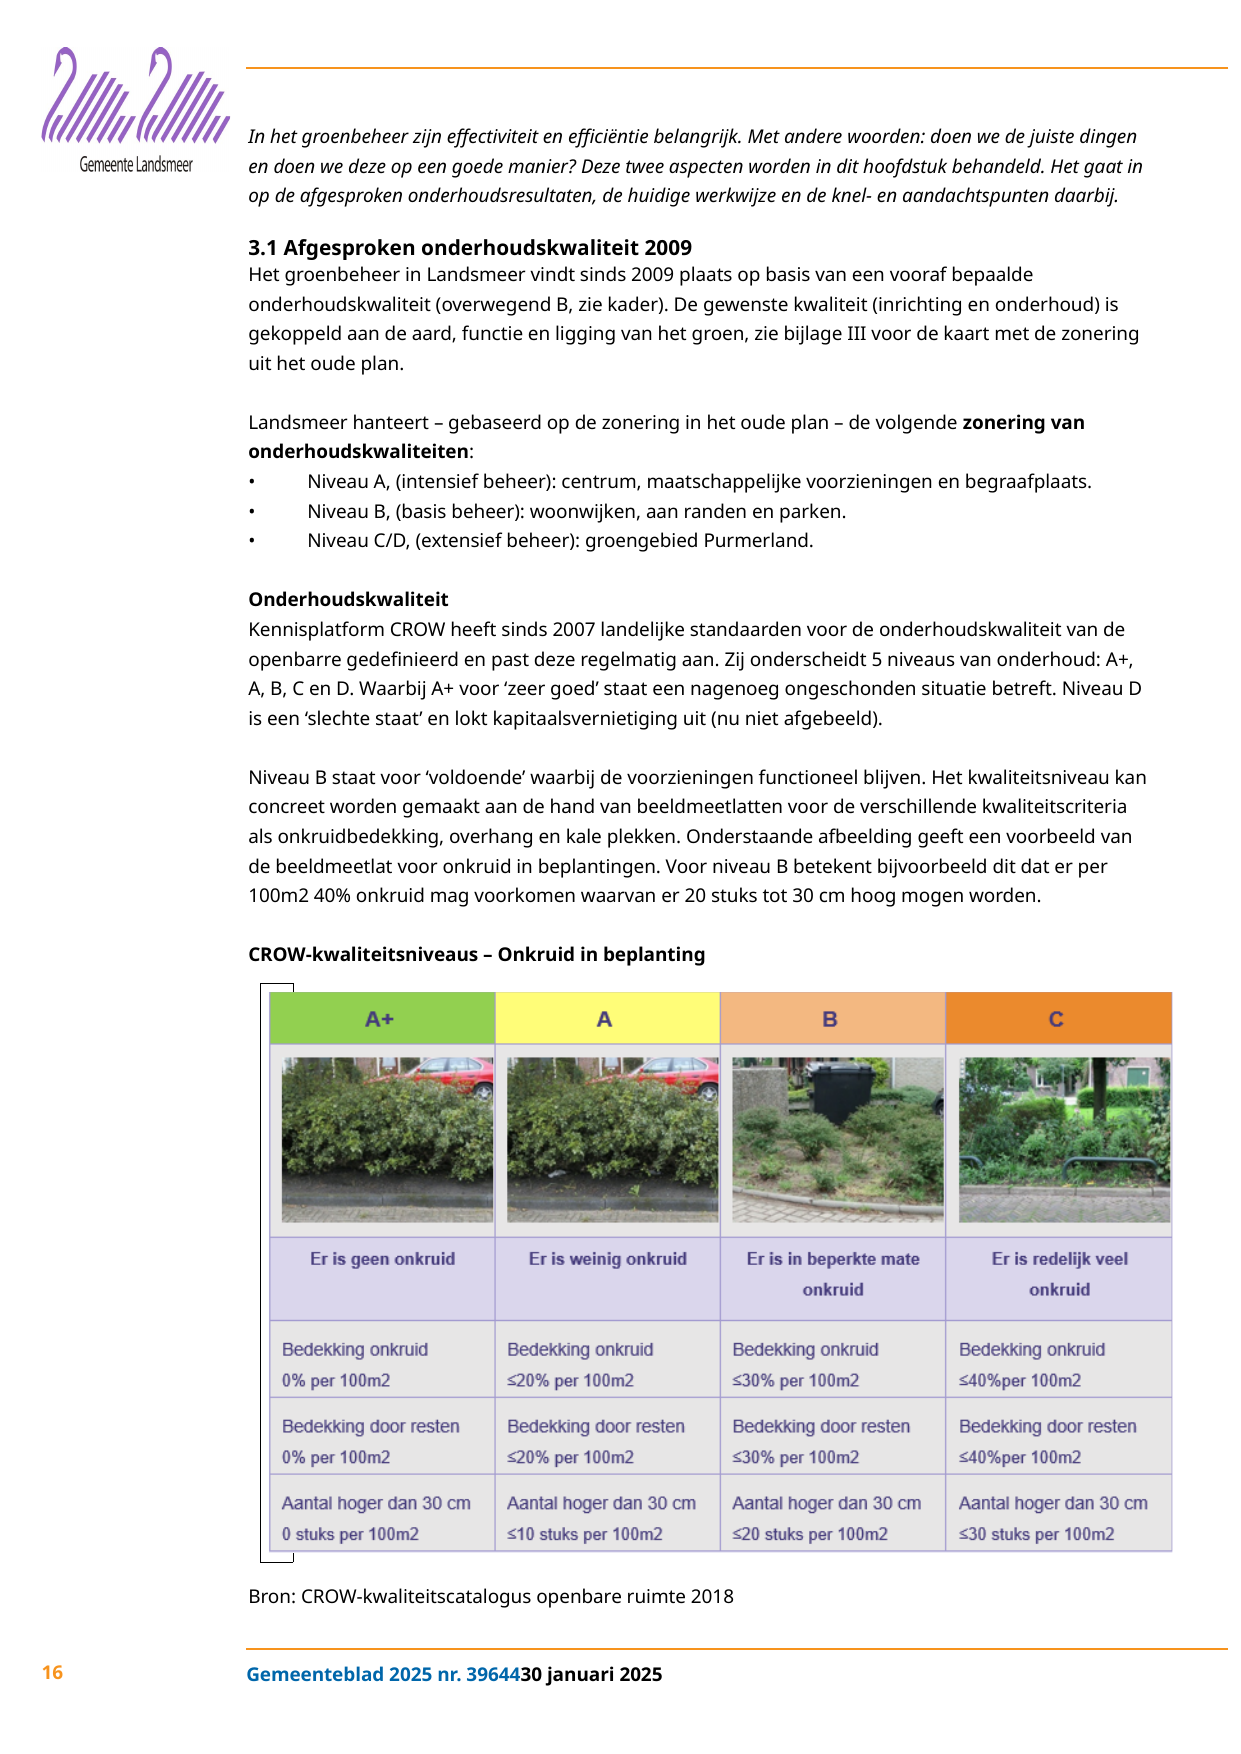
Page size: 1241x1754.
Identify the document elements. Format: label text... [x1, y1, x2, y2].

picture [268, 992, 1173, 1553]
text In het groenbeheer zijn effectiviteit en efficiëntie belangrijk. Met andere woorden: doen we de juiste dingen en doen we deze op een goede manier? Deze twee aspecten worden in dit hoofdstuk behandeld. Het gaat in op de afgesproken onderhoudsresultaten, de huidige werkwijze en de knel- en aandachtspunten daarbij. [248, 123, 1152, 208]
list Niveau A, (intensief beheer): centrum, maatschappelijke voorzieningen en begraafplaats. [248, 468, 1152, 494]
list Niveau B, (basis beheer): woonwijken, aan randen en parken. [248, 498, 1152, 524]
picture [41, 47, 231, 172]
text Landsmeer hanteert – gebaseerd op de zonering in het oude plan – de volgende zonering van onderhoudskwaliteiten: [248, 409, 1152, 464]
text Het groenbeheer in Landsmeer vindt sinds 2009 plaats op basis van een vooraf bepaalde onderhoudskwaliteit (overwegend B, zie kader). De gewenste kwaliteit (inrichting en onderhoud) is gekoppeld aan de aard, functie en ligging van het groen, zie bijlage III voor de kaart met de zonering uit het oude plan. [248, 261, 1152, 376]
text Onderhoudskwaliteit [248, 587, 1152, 612]
text Niveau B staat voor ‘voldoende’ waarbij de voorzieningen functioneel blijven. Het kwaliteitsniveau kan concreet worden gemaakt aan de hand van beeldmeetlatten voor de verschillende kwaliteitscriteria als onkruidbedekking, overhang en kale plekken. Onderstaande afbeelding geeft een voorbeeld van de beeldmeetlat voor onkruid in beplantingen. Voor niveau B betekent bijvoorbeeld dit dat er per 100m2 40% onkruid mag voorkomen waarvan er 20 stuks tot 30 cm hoog mogen worden. [248, 764, 1152, 908]
text Kennisplatform CROW heeft sinds 2007 landelijke standaarden voor de onderhoudskwaliteit van de openbarre gedefinieerd en past deze regelmatig aan. Zij onderscheidt 5 niveaus van onderhoud: A+, A, B, C en D. Waarbij A+ voor ‘zeer goed’ staat een nagenoeg ongeschonden situatie betreft. Niveau D is een ‘slechte staat’ en lokt kapitaalsvernietiging uit (nu niet afgebeeld). [248, 616, 1152, 731]
list Niveau C/D, (extensief beheer): groengebied Purmerland. [248, 527, 1152, 553]
text Bron: CROW-kwaliteitscatalogus openbare ruimte 2018 [248, 1583, 1152, 1609]
text 3.1 Afgesproken onderhoudskwaliteit 2009 [248, 233, 1152, 261]
text CROW-kwaliteitsniveaus – Onkruid in beplanting [248, 942, 1152, 967]
